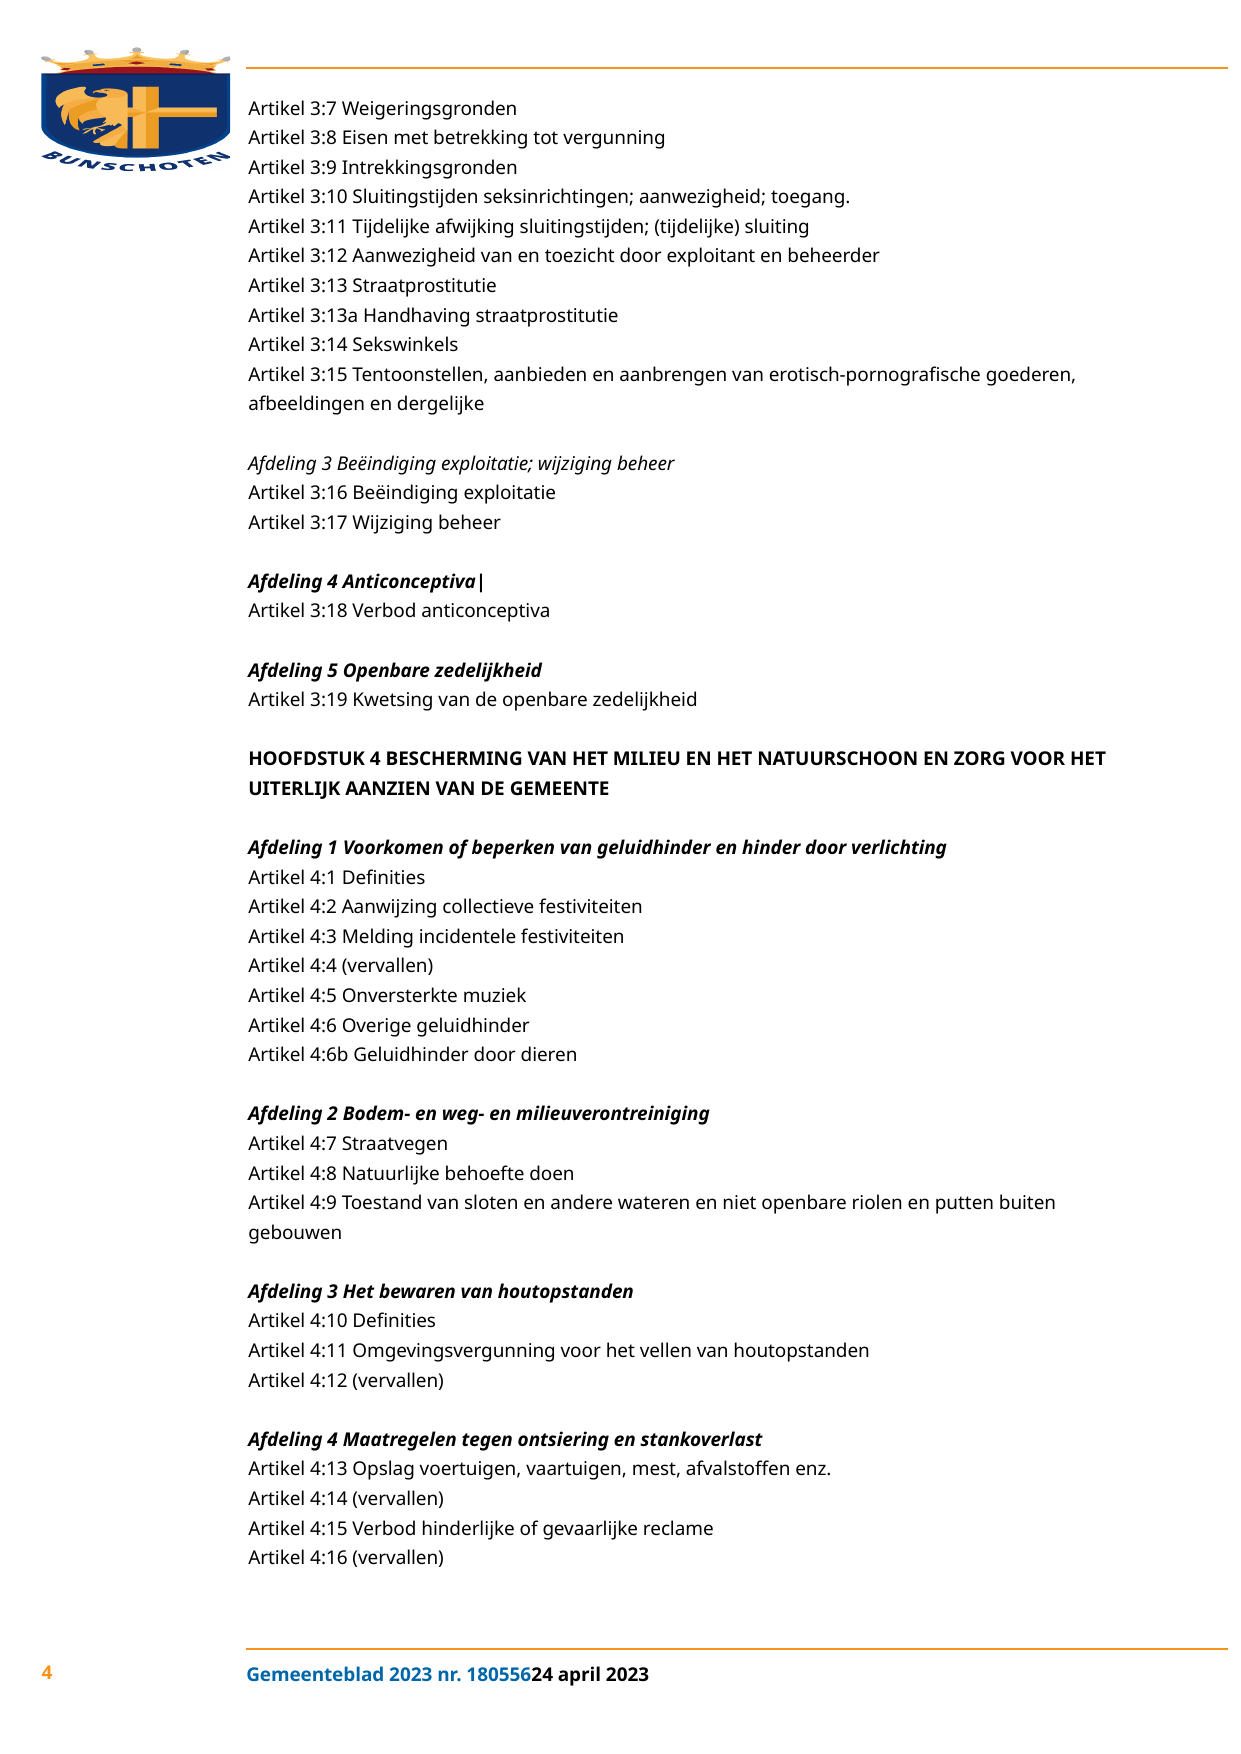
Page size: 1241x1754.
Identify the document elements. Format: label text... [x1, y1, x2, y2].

text Artikel 4:11 Omgevingsvergunning voor het vellen van houtopstanden [248, 1337, 1152, 1363]
text Artikel 3:11 Tijdelijke afwijking sluitingstijden; (tijdelijke) sluiting [248, 213, 1152, 239]
text Artikel 3:15 Tentoonstellen, aanbieden en aanbrengen van erotisch-pornografische goederen, afbeeldingen en dergelijke [248, 361, 1152, 416]
text Afdeling 2 Bodem- en weg- en milieuverontreiniging [248, 1101, 1152, 1126]
text Artikel 3:14 Sekswinkels [248, 331, 1152, 357]
text Artikel 3:12 Aanwezigheid van en toezicht door exploitant en beheerder [248, 243, 1152, 268]
text Artikel 3:16 Beëindiging exploitatie [248, 479, 1152, 505]
text Artikel 3:19 Kwetsing van de openbare zedelijkheid [248, 686, 1152, 712]
text Artikel 3:10 Sluitingstijden seksinrichtingen; aanwezigheid; toegang. [248, 183, 1152, 209]
text Artikel 3:9 Intrekkingsgronden [248, 154, 1152, 180]
text Afdeling 4 Anticonceptiva| [248, 568, 1152, 594]
text Artikel 3:8 Eisen met betrekking tot vergunning [248, 124, 1152, 150]
text Afdeling 3 Beëindiging exploitatie; wijziging beheer [248, 450, 1152, 476]
text Artikel 4:14 (vervallen) [248, 1485, 1152, 1511]
text Afdeling 4 Maatregelen tegen ontsiering en stankoverlast [248, 1426, 1152, 1452]
text Artikel 4:3 Melding incidentele festiviteiten [248, 923, 1152, 949]
text Artikel 3:18 Verbod anticonceptiva [248, 598, 1152, 623]
text Artikel 3:7 Weigeringsgronden [248, 95, 1152, 121]
text Artikel 4:15 Verbod hinderlijke of gevaarlijke reclame [248, 1515, 1152, 1541]
text Artikel 4:6b Geluidhinder door dieren [248, 1041, 1152, 1067]
text Artikel 4:7 Straatvegen [248, 1130, 1152, 1156]
text HOOFDSTUK 4 BESCHERMING VAN HET MILIEU EN HET NATUURSCHOON EN ZORG VOOR HET UITERLIJK AANZIEN VAN DE GEMEENTE [248, 746, 1152, 801]
picture [41, 47, 231, 172]
text Afdeling 3 Het bewaren van houtopstanden [248, 1278, 1152, 1304]
text Artikel 3:17 Wijziging beheer [248, 509, 1152, 535]
text Artikel 4:2 Aanwijzing collectieve festiviteiten [248, 893, 1152, 919]
text Artikel 4:5 Onversterkte muziek [248, 982, 1152, 1008]
text Artikel 4:1 Definities [248, 864, 1152, 890]
text Artikel 4:13 Opslag voertuigen, vaartuigen, mest, afvalstoffen enz. [248, 1456, 1152, 1481]
text Artikel 4:9 Toestand van sloten en andere wateren en niet openbare riolen en putten buiten gebouwen [248, 1189, 1152, 1245]
text Artikel 4:12 (vervallen) [248, 1367, 1152, 1393]
text Artikel 3:13 Straatprostitutie [248, 272, 1152, 298]
text Artikel 4:16 (vervallen) [248, 1544, 1152, 1570]
text Artikel 4:8 Natuurlijke behoefte doen [248, 1160, 1152, 1186]
text Afdeling 5 Openbare zedelijkheid [248, 657, 1152, 683]
text Artikel 4:4 (vervallen) [248, 953, 1152, 978]
text Artikel 4:6 Overige geluidhinder [248, 1012, 1152, 1038]
text Artikel 3:13a Handhaving straatprostitutie [248, 302, 1152, 328]
text Afdeling 1 Voorkomen of beperken van geluidhinder en hinder door verlichting [248, 834, 1152, 860]
text Artikel 4:10 Definities [248, 1308, 1152, 1333]
